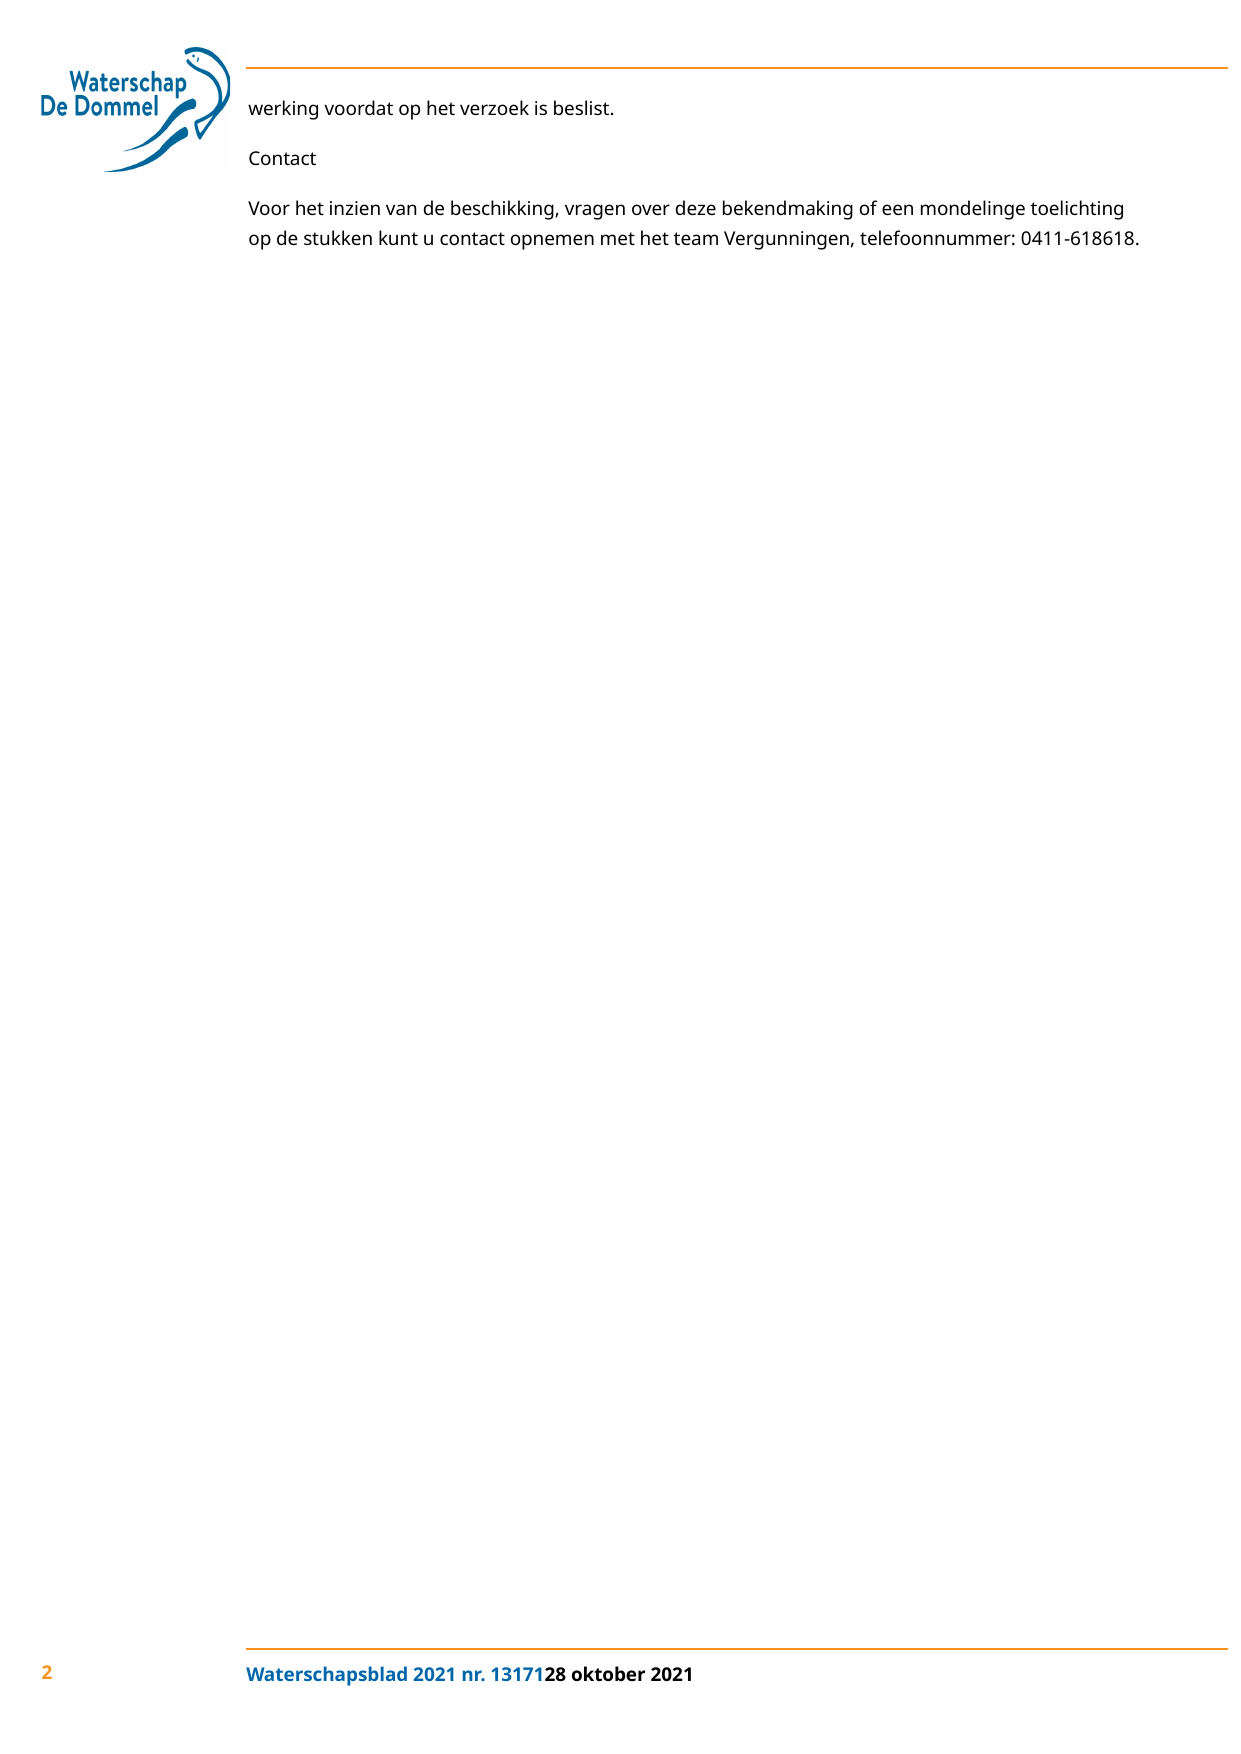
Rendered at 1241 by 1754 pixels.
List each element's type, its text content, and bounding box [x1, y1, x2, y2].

picture [45, 99, 51, 111]
picture [41, 47, 231, 172]
picture [204, 47, 231, 76]
text werking voordat op het verzoek is beslist. [248, 95, 1152, 121]
text Voor het inzien van de beschikking, vragen over deze bekendmaking of een mondelinge toelichting op de stukken kunt u contact opnemen met het team Vergunningen, telefoonnummer: 0411-618618. [248, 196, 1152, 251]
text Contact [248, 145, 1152, 171]
picture [198, 118, 210, 131]
